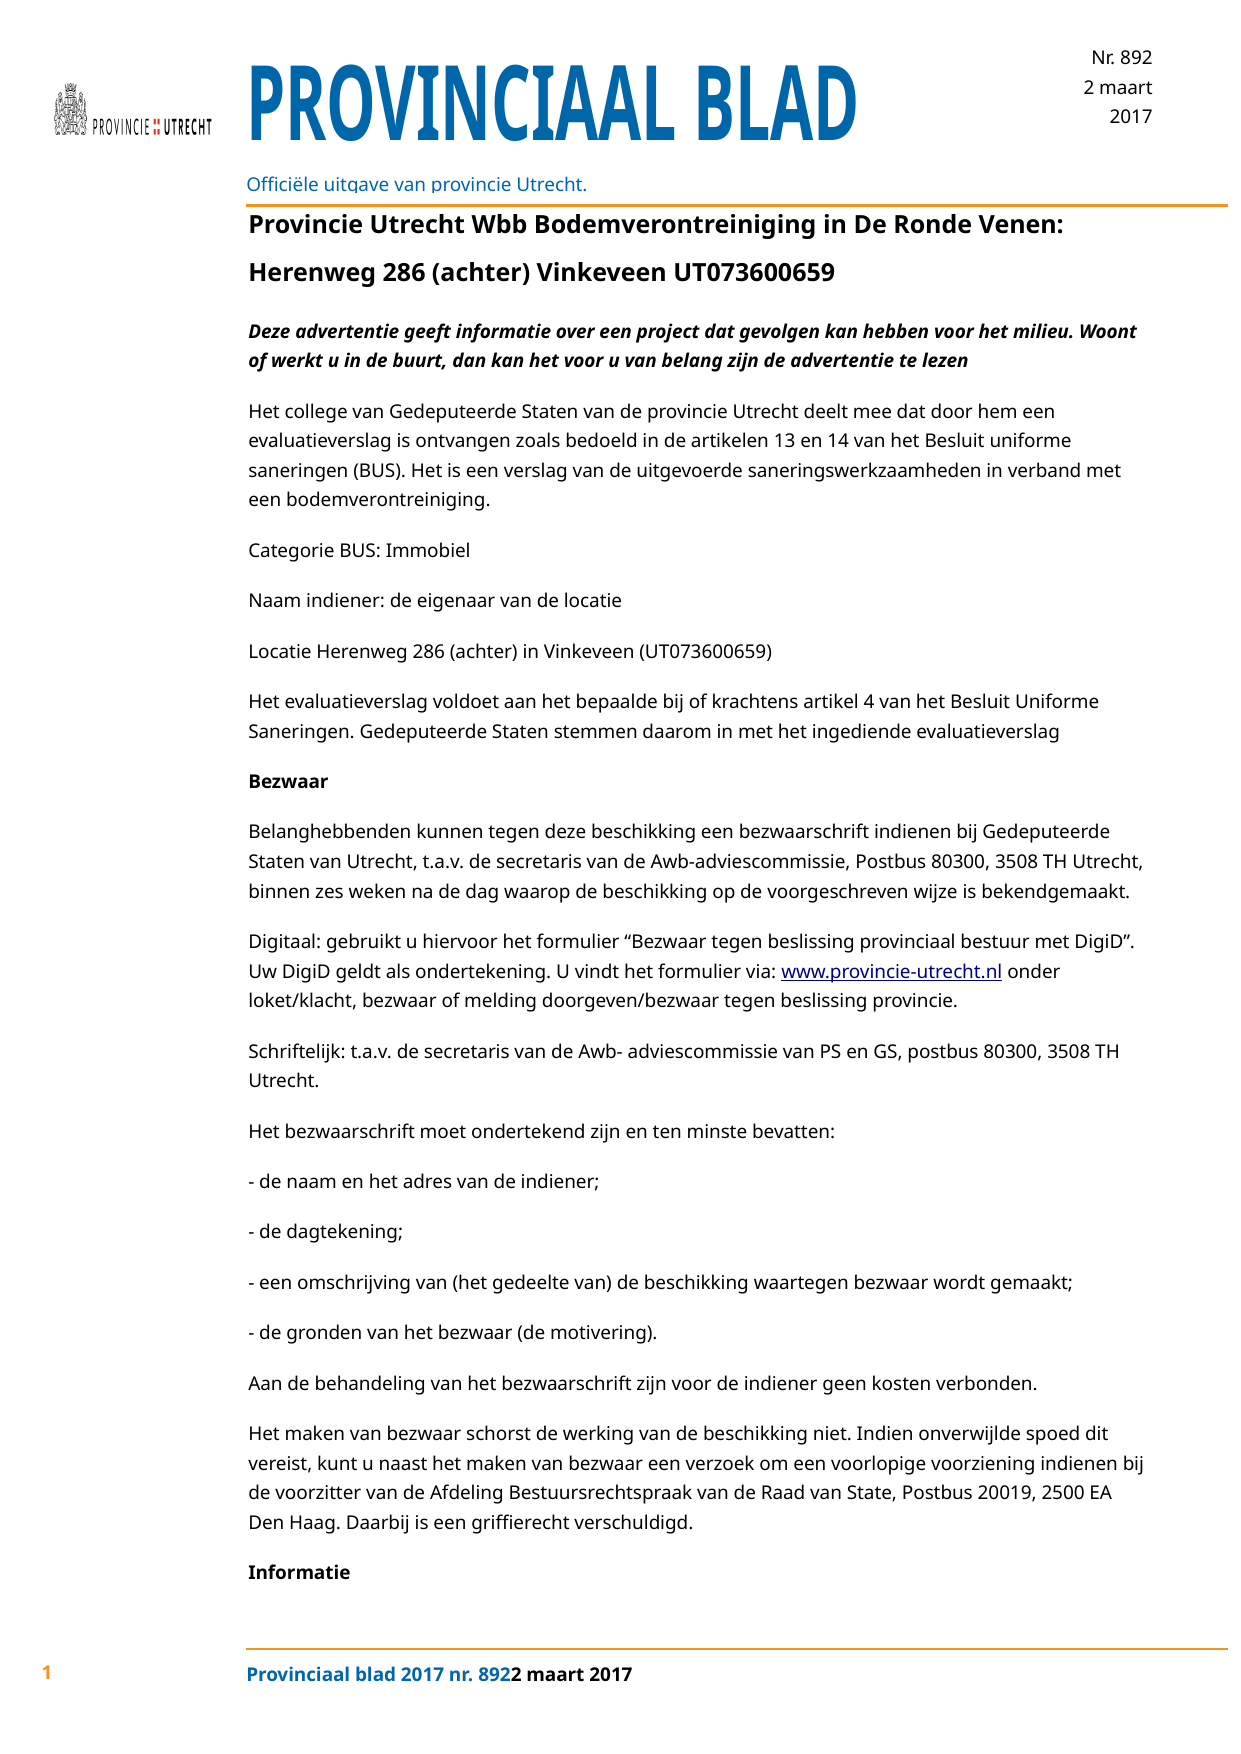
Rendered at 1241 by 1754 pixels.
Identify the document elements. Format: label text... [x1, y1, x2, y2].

picture [41, 47, 231, 172]
text - de naam en het adres van de indiener; [248, 1168, 1152, 1194]
text Het college van Gedeputeerde Staten van de provincie Utrecht deelt mee dat door hem een evaluatieverslag is ontvangen zoals bedoeld in de artikelen 13 en 14 van het Besluit uniforme saneringen (BUS). Het is een verslag van de uitgevoerde saneringswerkzaamheden in verband met een bodemverontreiniging. [248, 398, 1152, 512]
text Informatie [248, 1559, 1152, 1585]
text - de dagtekening; [248, 1219, 1152, 1244]
text Deze advertentie geeft informatie over een project dat gevolgen kan hebben voor het milieu. Woont of werkt u in de buurt, dan kan het voor u van belang zijn de advertentie te lezen [248, 318, 1152, 373]
text Categorie BUS: Immobiel [248, 537, 1152, 563]
text Locatie Herenweg 286 (achter) in Vinkeveen (UT073600659) [248, 638, 1152, 664]
text Het maken van bezwaar schorst de werking van de beschikking niet. Indien onverwijlde spoed dit vereist, kunt u naast het maken van bezwaar een verzoek om een voorlopige voorziening indienen bij de voorzitter van de Afdeling Bestuursrechtspraak van de Raad van State, Postbus 20019, 2500 EA Den Haag. Daarbij is een griffierecht verschuldigd. [248, 1420, 1152, 1535]
text - de gronden van het bezwaar (de motivering). [248, 1319, 1152, 1345]
text Naam indiener: de eigenaar van de locatie [248, 587, 1152, 613]
text Bezwaar [248, 768, 1152, 794]
text Belanghebbenden kunnen tegen deze beschikking een bezwaarschrift indienen bij Gedeputeerde Staten van Utrecht, t.a.v. de secretaris van de Awb-adviescommissie, Postbus 80300, 3508 TH Utrecht, binnen zes weken na de dag waarop de beschikking op de voorgeschreven wijze is bekendgemaakt. [248, 819, 1152, 904]
text Het evaluatieverslag voldoet aan het bepaalde bij of krachtens artikel 4 van het Besluit Uniforme Saneringen. Gedeputeerde Staten stemmen daarom in met het ingediende evaluatieverslag [248, 688, 1152, 744]
text Digitaal: gebruikt u hiervoor het formulier “Bezwaar tegen beslissing provinciaal bestuur met DigiD”. Uw DigiD geldt als ondertekening. U vindt het formulier via: www.provincie-utrecht.nl onder loket/klacht, bezwaar of melding doorgeven/bezwaar tegen beslissing provincie. [248, 928, 1152, 1013]
text Het bezwaarschrift moet ondertekend zijn en ten minste bevatten: [248, 1118, 1152, 1144]
text Provincie Utrecht Wbb Bodemverontreiniging in De Ronde Venen: Herenweg 286 (achter) Vinkeveen UT073600659 [248, 207, 1152, 288]
text - een omschrijving van (het gedeelte van) de beschikking waartegen bezwaar wordt gemaakt; [248, 1269, 1152, 1295]
text Aan de behandeling van het bezwaarschrift zijn voor de indiener geen kosten verbonden. [248, 1370, 1152, 1396]
text Schriftelijk: t.a.v. de secretaris van de Awb- adviescommissie van PS en GS, postbus 80300, 3508 TH Utrecht. [248, 1038, 1152, 1093]
